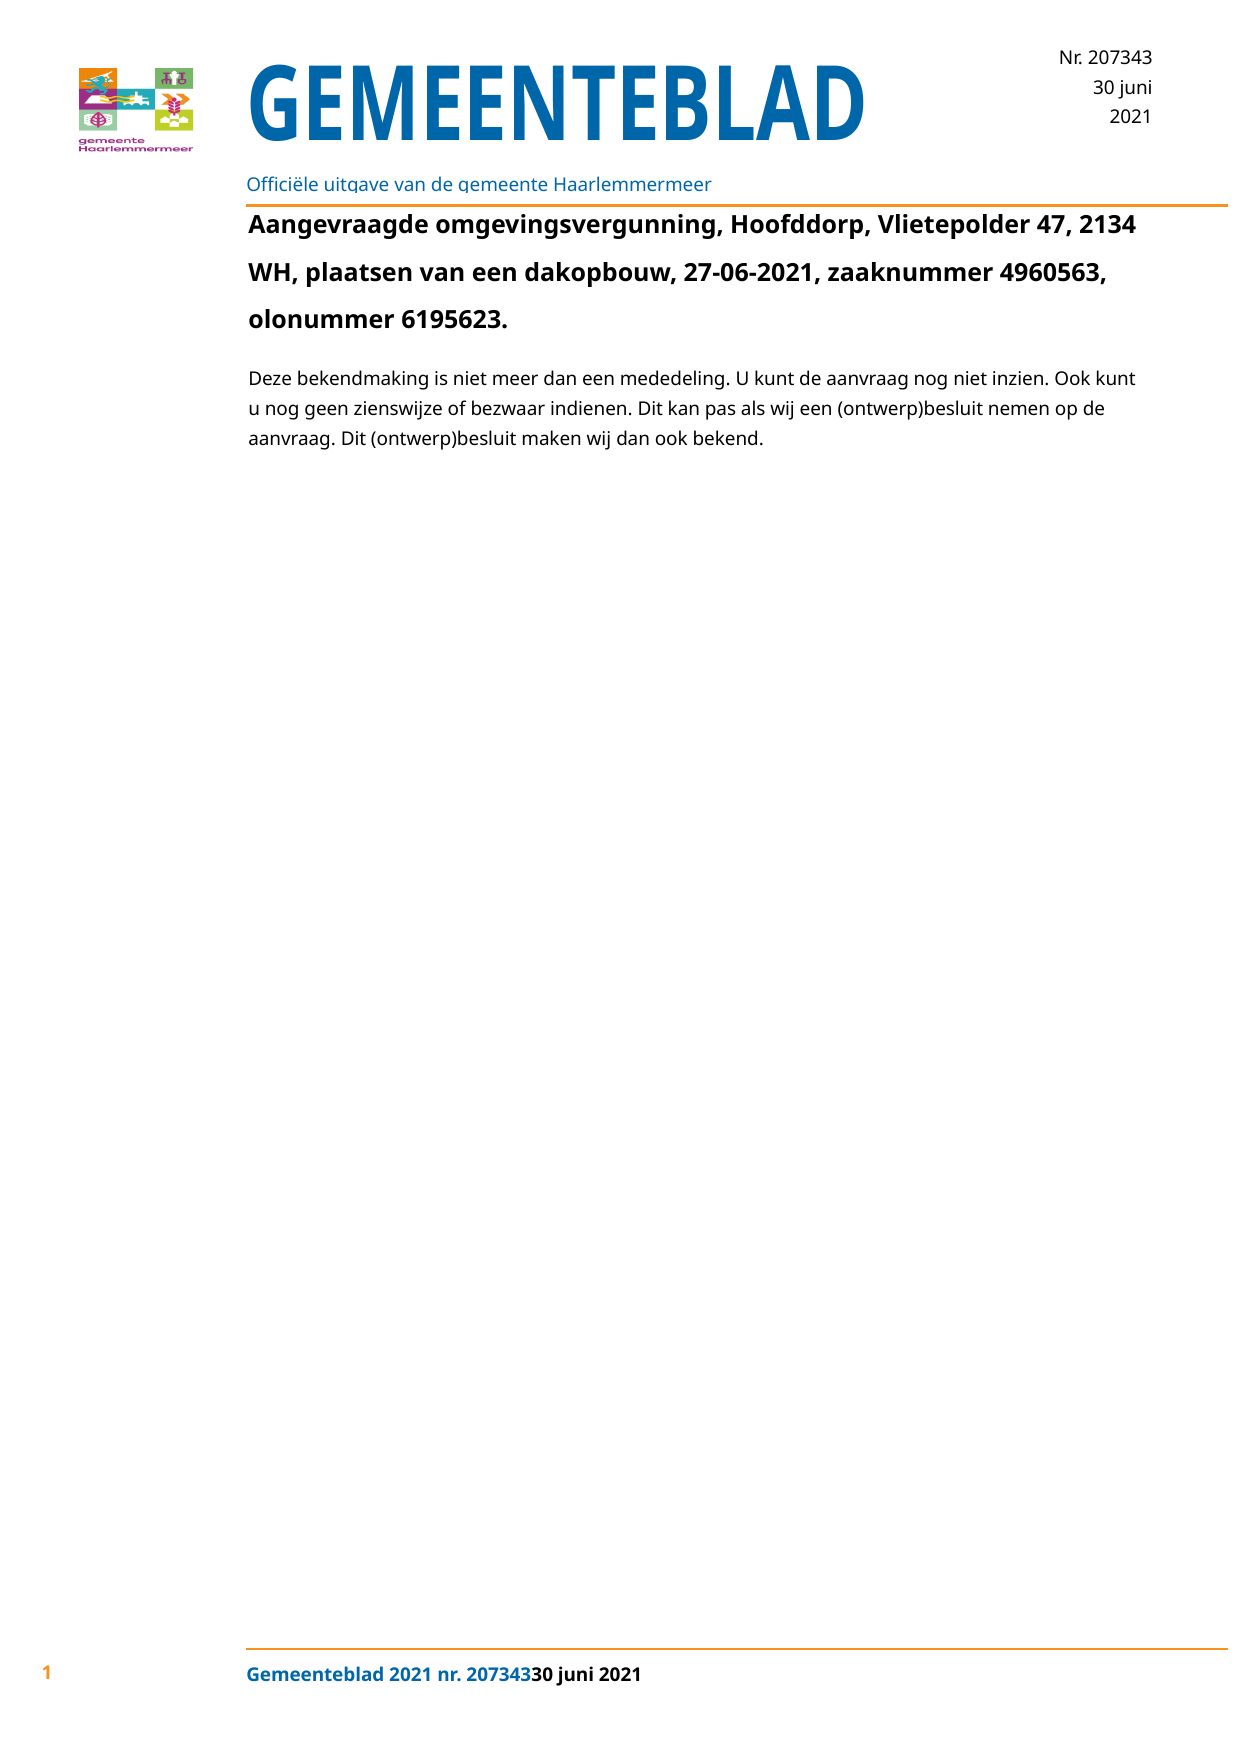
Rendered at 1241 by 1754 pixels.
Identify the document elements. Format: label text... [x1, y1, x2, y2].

picture [41, 47, 231, 172]
text Deze bekendmaking is niet meer dan een mededeling. U kunt de aanvraag nog niet inzien. Ook kunt u nog geen zienswijze of bezwaar indienen. Dit kan pas als wij een (ontwerp)besluit nemen op de aanvraag. Dit (ontwerp)besluit maken wij dan ook bekend. [248, 366, 1152, 450]
text Aangevraagde omgevingsvergunning, Hoofddorp, Vlietepolder 47, 2134 WH, plaatsen van een dakopbouw, 27-06-2021, zaaknummer 4960563, olonummer 6195623. [248, 207, 1152, 336]
